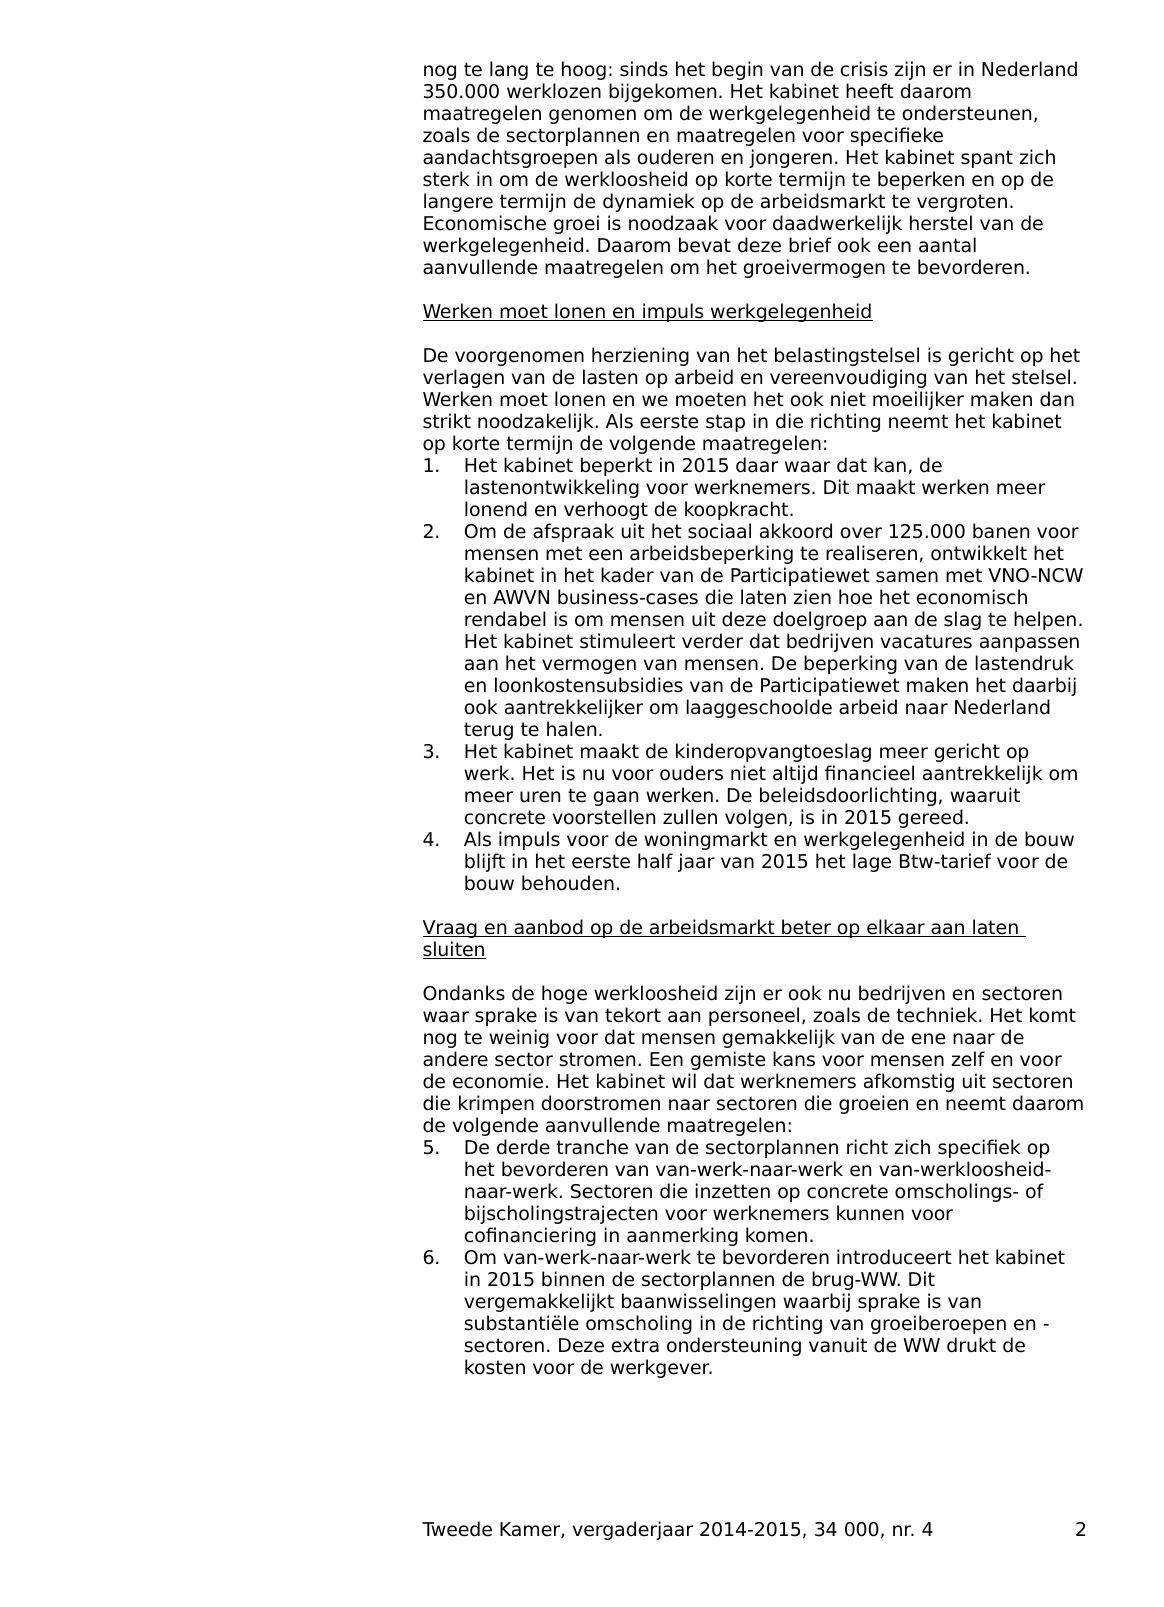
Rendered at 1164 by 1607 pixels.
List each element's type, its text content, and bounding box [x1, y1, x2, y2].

text 6. Om van-werk-naar-werk te bevorderen introduceert het kabinet in 2015 binnen de sectorplannen de brug-WW. Dit vergemakkelijkt baanwisselingen waarbij sprake is van substantiële omscholing in de richting van groeiberoepen en -sectoren. Deze extra ondersteuning vanuit de WW drukt de kosten voor de werkgever. [422, 1247, 1087, 1379]
subtitle Werken moet lonen en impuls werkgelegenheid [422, 301, 1087, 323]
text Ondanks de hoge werkloosheid zijn er ook nu bedrijven en sectoren waar sprake is van tekort aan personeel, zoals de techniek. Het komt nog te weinig voor dat mensen gemakkelijk van de ene naar de andere sector stromen. Een gemiste kans voor mensen zelf en voor de economie. Het kabinet wil dat werknemers afkomstig uit sectoren die krimpen doorstromen naar sectoren die groeien en neemt daarom de volgende aanvullende maatregelen: [422, 983, 1087, 1137]
text 3. Het kabinet maakt de kinderopvangtoeslag meer gericht op werk. Het is nu voor ouders niet altijd financieel aantrekkelijk om meer uren te gaan werken. De beleidsdoorlichting, waaruit concrete voorstellen zullen volgen, is in 2015 gereed. [422, 741, 1087, 829]
text 4. Als impuls voor de woningmarkt en werkgelegenheid in de bouw blijft in het eerste half jaar van 2015 het lage Btw-tarief voor de bouw behouden. [422, 829, 1087, 895]
text 2. Om de afspraak uit het sociaal akkoord over 125.000 banen voor mensen met een arbeidsbeperking te realiseren, ontwikkelt het kabinet in het kader van de Participatiewet samen met VNO-NCW en AWVN business-cases die laten zien hoe het economisch rendabel is om mensen uit deze doelgroep aan de slag te helpen. Het kabinet stimuleert verder dat bedrijven vacatures aanpassen aan het vermogen van mensen. De beperking van de lastendruk en loonkostensubsidies van de Participatiewet maken het daarbij ook aantrekkelijker om laaggeschoolde arbeid naar Nederland terug te halen. [422, 521, 1087, 741]
text 1. Het kabinet beperkt in 2015 daar waar dat kan, de lastenontwikkeling voor werknemers. Dit maakt werken meer lonend en verhoogt de koopkracht. [422, 455, 1087, 521]
text nog te lang te hoog: sinds het begin van de crisis zijn er in Nederland 350.000 werklozen bijgekomen. Het kabinet heeft daarom maatregelen genomen om de werkgelegenheid te ondersteunen, zoals de sectorplannen en maatregelen voor specifieke aandachtsgroepen als ouderen en jongeren. Het kabinet spant zich sterk in om de werkloosheid op korte termijn te beperken en op de langere termijn de dynamiek op de arbeidsmarkt te vergroten. Economische groei is noodzaak voor daadwerkelijk herstel van de werkgelegenheid. Daarom bevat deze brief ook een aantal aanvullende maatregelen om het groeivermogen te bevorderen. [422, 59, 1087, 279]
text 5. De derde tranche van de sectorplannen richt zich specifiek op het bevorderen van van-werk-naar-werk en van-werkloosheid-naar-werk. Sectoren die inzetten op concrete omscholings- of bijscholingstrajecten voor werknemers kunnen voor cofinanciering in aanmerking komen. [422, 1137, 1087, 1247]
text De voorgenomen herziening van het belastingstelsel is gericht op het verlagen van de lasten op arbeid en vereenvoudiging van het stelsel. Werken moet lonen en we moeten het ook niet moeilijker maken dan strikt noodzakelijk. Als eerste stap in die richting neemt het kabinet op korte termijn de volgende maatregelen: [422, 345, 1087, 455]
subtitle Vraag en aanbod op de arbeidsmarkt beter op elkaar aan laten sluiten [422, 917, 1087, 961]
